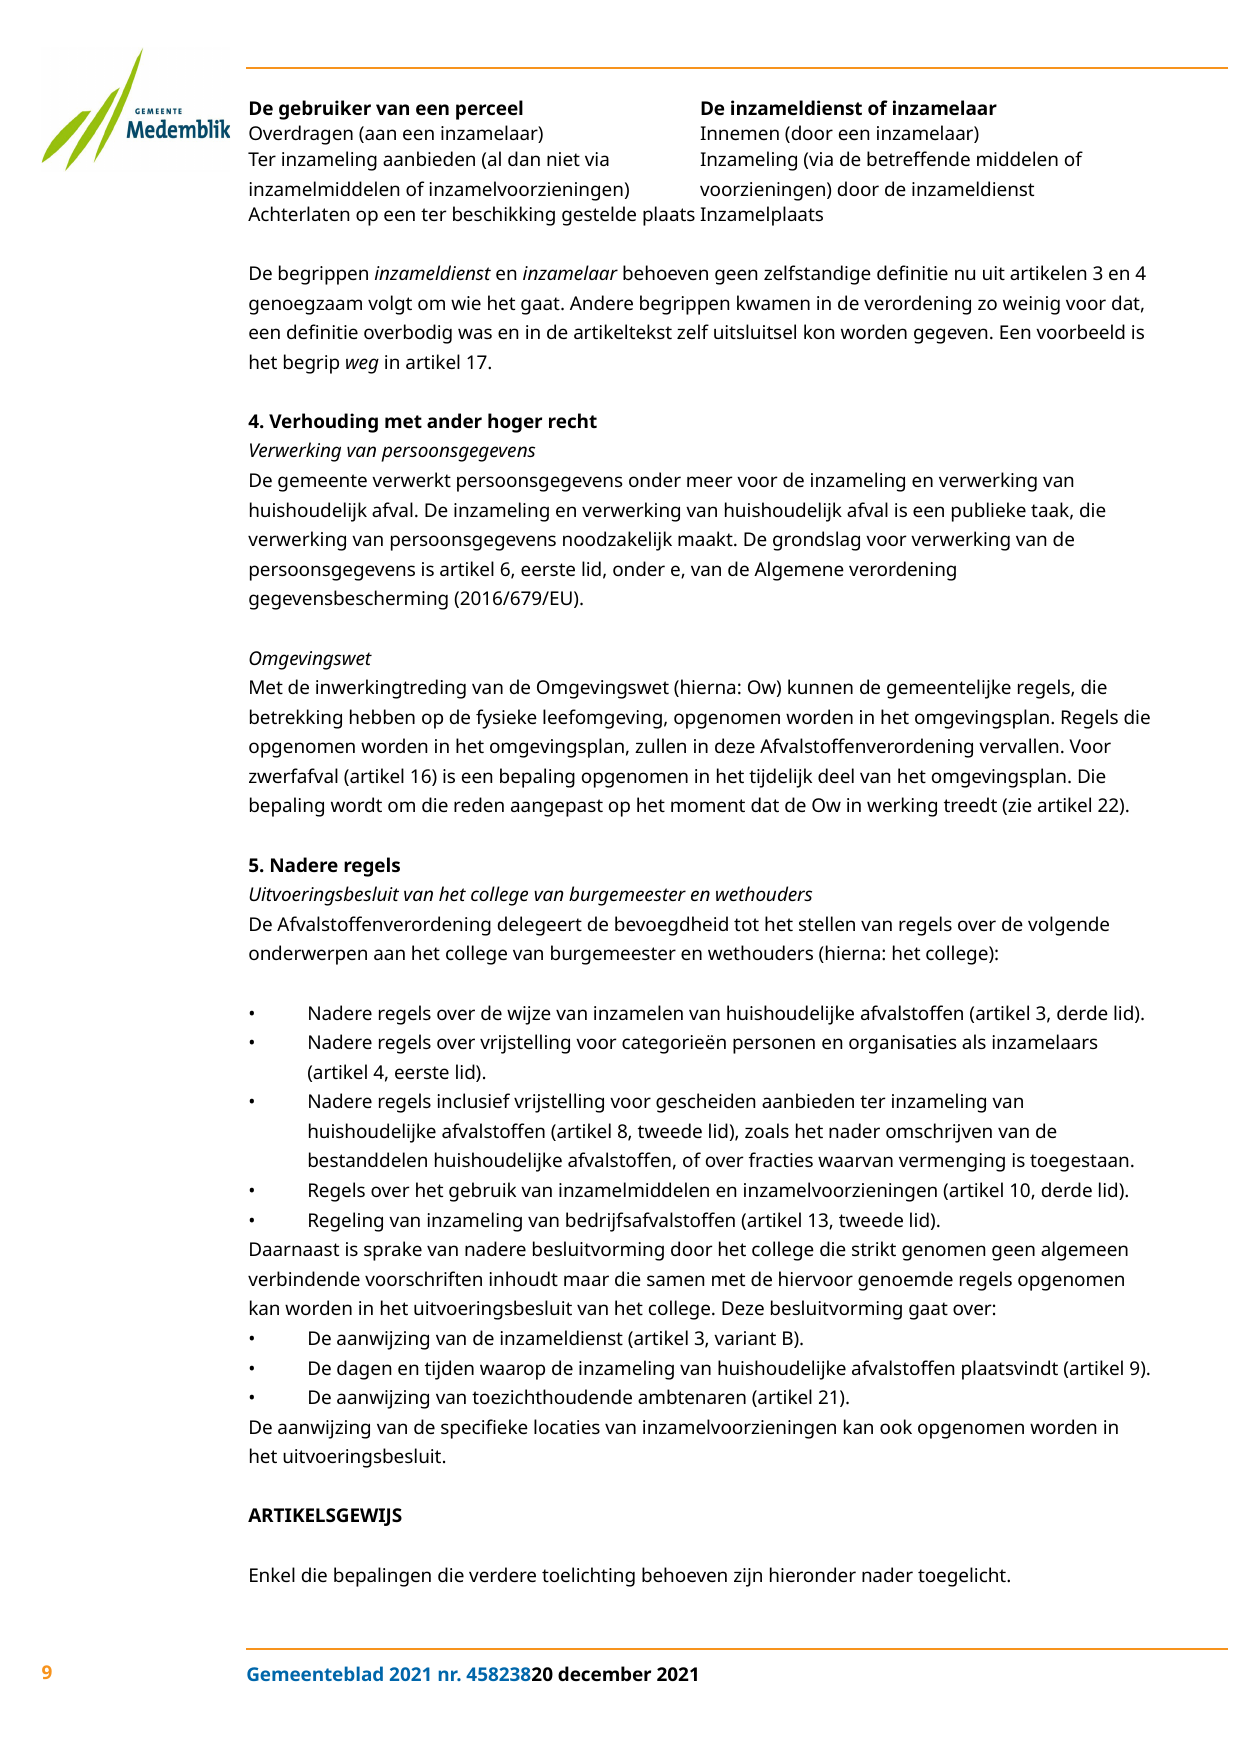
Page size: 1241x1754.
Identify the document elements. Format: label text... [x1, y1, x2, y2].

text Daarnaast is sprake van nadere besluitvorming door het college die strikt genomen geen algemeen verbindende voorschriften inhoudt maar die samen met de hiervoor genoemde regels opgenomen kan worden in het uitvoeringsbesluit van het college. Deze besluitvorming gaat over: [248, 1236, 1152, 1321]
table_cell Innemen (door een inzamelaar) [700, 121, 1152, 146]
text De aanwijzing van de specifieke locaties van inzamelvoorzieningen kan ook opgenomen worden in het uitvoeringsbesluit. [248, 1414, 1152, 1469]
table_cell Inzameling (via de betreffende middelen of voorzieningen) door de inzameldienst [700, 146, 1152, 202]
list Regeling van inzameling van bedrijfsafvalstoffen (artikel 13, tweede lid). [248, 1207, 1152, 1232]
text Enkel die bepalingen die verdere toelichting behoeven zijn hieronder nader toegelicht. [248, 1562, 1152, 1587]
text De begrippen inzameldienst en inzamelaar behoeven geen zelfstandige definitie nu uit artikelen 3 en 4 genoegzaam volgt om wie het gaat. Andere begrippen kwamen in de verordening zo weinig voor dat, een definitie overbodig was en in de artikeltekst zelf uitsluitsel kon worden gegeven. Een voorbeeld is het begrip weg in artikel 17. [248, 260, 1152, 374]
list Nadere regels over vrijstelling voor categorieën personen en organisaties als inzamelaars (artikel 4, eerste lid). [248, 1029, 1152, 1084]
list Regels over het gebruik van inzamelmiddelen en inzamelvoorzieningen (artikel 10, derde lid). [248, 1177, 1152, 1203]
text 5. Nadere regels [248, 852, 1152, 877]
text Verwerking van persoonsgegevens [248, 438, 1152, 463]
table_cell Ter inzameling aanbieden (al dan niet via inzamelmiddelen of inzamelvoorzieningen) [248, 146, 700, 202]
table_header De gebruiker van een perceel [248, 95, 700, 121]
text Uitvoeringsbesluit van het college van burgemeester en wethouders [248, 881, 1152, 907]
list Nadere regels over de wijze van inzamelen van huishoudelijke afvalstoffen (artikel 3, derde lid). [248, 1000, 1152, 1025]
table_cell Overdragen (aan een inzamelaar) [248, 121, 700, 146]
list De aanwijzing van toezichthoudende ambtenaren (artikel 21). [248, 1384, 1152, 1410]
table_header De inzameldienst of inzamelaar [700, 95, 1152, 121]
table_cell Achterlaten op een ter beschikking gestelde plaats [248, 202, 700, 227]
text Omgevingswet [248, 645, 1152, 670]
list De aanwijzing van de inzameldienst (artikel 3, variant B). [248, 1325, 1152, 1351]
list Nadere regels inclusief vrijstelling voor gescheiden aanbieden ter inzameling van huishoudelijke afvalstoffen (artikel 8, tweede lid), zoals het nader omschrijven van de bestanddelen huishoudelijke afvalstoffen, of over fracties waarvan vermenging is toegestaan. [248, 1088, 1152, 1173]
picture [41, 47, 231, 172]
text Met de inwerkingtreding van de Omgevingswet (hierna: Ow) kunnen de gemeentelijke regels, die betrekking hebben op de fysieke leefomgeving, opgenomen worden in het omgevingsplan. Regels die opgenomen worden in het omgevingsplan, zullen in deze Afvalstoffenverordening vervallen. Voor zwerfafval (artikel 16) is een bepaling opgenomen in het tijdelijk deel van het omgevingsplan. Die bepaling wordt om die reden aangepast op het moment dat de Ow in werking treedt (zie artikel 22). [248, 674, 1152, 818]
text De Afvalstoffenverordening delegeert de bevoegdheid tot het stellen van regels over de volgende onderwerpen aan het college van burgemeester en wethouders (hierna: het college): [248, 911, 1152, 966]
text De gemeente verwerkt persoonsgegevens onder meer voor de inzameling en verwerking van huishoudelijk afval. De inzameling en verwerking van huishoudelijk afval is een publieke taak, die verwerking van persoonsgegevens noodzakelijk maakt. De grondslag voor verwerking van de persoonsgegevens is artikel 6, eerste lid, onder e, van de Algemene verordening gegevensbescherming (2016/679/EU). [248, 467, 1152, 611]
table_cell Inzamelplaats [700, 202, 1152, 227]
list De dagen en tijden waarop de inzameling van huishoudelijke afvalstoffen plaatsvindt (artikel 9). [248, 1355, 1152, 1380]
text 4. Verhouding met ander hoger recht [248, 408, 1152, 434]
text ARTIKELSGEWIJS [248, 1503, 1152, 1528]
